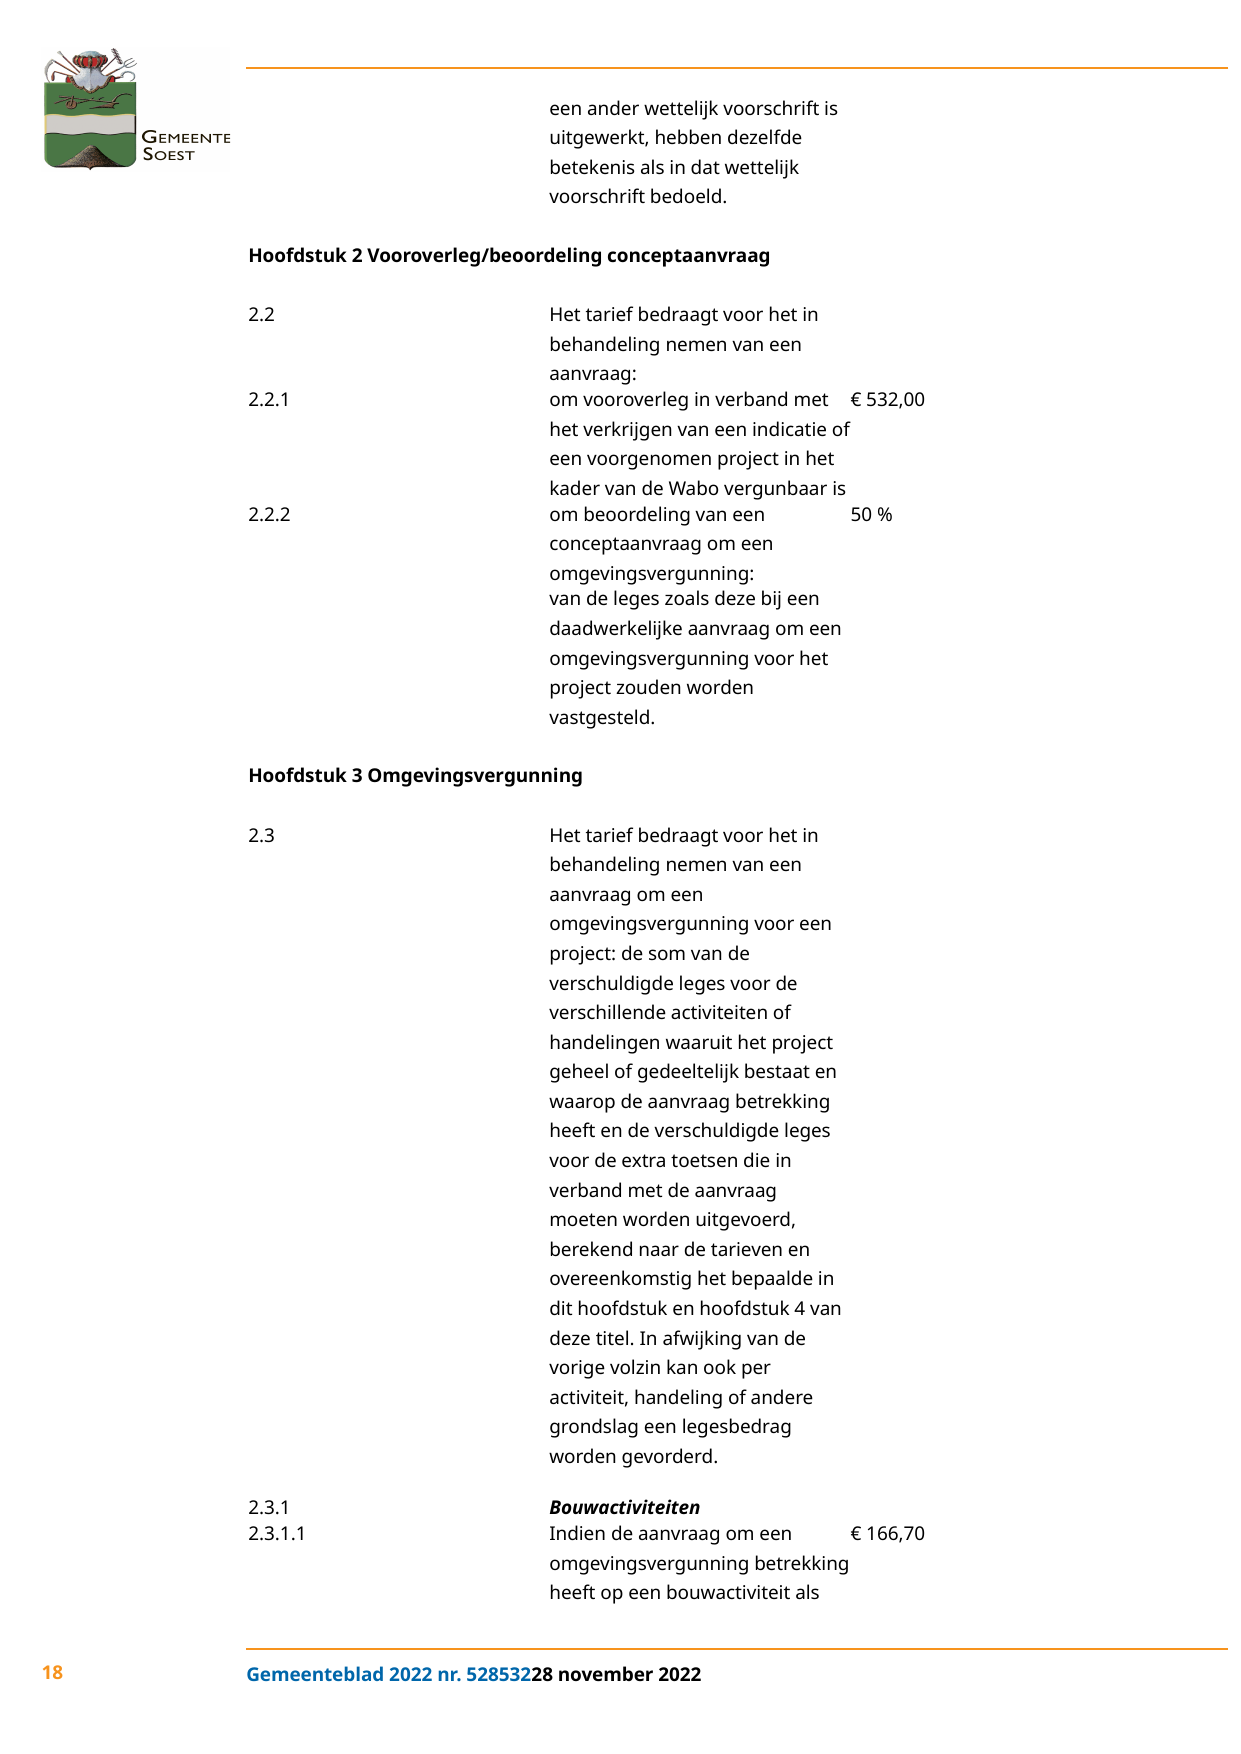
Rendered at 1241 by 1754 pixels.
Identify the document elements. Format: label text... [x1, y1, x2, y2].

table_header 2.2 [248, 301, 549, 386]
table_cell 2.3.1.1 [248, 1520, 549, 1605]
table_cell [248, 1469, 549, 1494]
table_cell [850, 1469, 1152, 1494]
table_cell Bouwactiviteiten [549, 1495, 850, 1520]
text Hoofdstuk 2 Vooroverleg/beoordeling conceptaanvraag [248, 242, 1152, 268]
table_cell Indien de aanvraag om een omgevingsvergunning betrekking heeft op een bouwactiviteit als [549, 1520, 850, 1605]
picture [41, 47, 231, 172]
table_header [850, 822, 1152, 1469]
table_cell 50 % [850, 501, 1152, 586]
table_cell 2.3.1 [248, 1495, 549, 1520]
table_cell een ander wettelijk voorschrift is uitgewerkt, hebben dezelfde betekenis als in dat wettelijk voorschrift bedoeld. [549, 95, 850, 209]
table_cell € 532,00 [850, 386, 1152, 501]
table_cell [549, 1469, 850, 1494]
table_cell om vooroverleg in verband met het verkrijgen van een indicatie of een voorgenomen project in het kader van de Wabo vergunbaar is [549, 386, 850, 501]
table_header Het tarief bedraagt voor het in behandeling nemen van een aanvraag: [549, 301, 850, 386]
table_header 2.3 [248, 822, 549, 1469]
table_cell [850, 1495, 1152, 1520]
table_header [850, 301, 1152, 386]
table_cell van de leges zoals deze bij een daadwerkelijke aanvraag om een omgevingsvergunning voor het project zouden worden vastgesteld. [549, 586, 850, 730]
table_cell € 166,70 [850, 1520, 1152, 1605]
table_cell om beoordeling van een conceptaanvraag om een omgevingsvergunning: [549, 501, 850, 586]
text Hoofdstuk 3 Omgevingsvergunning [248, 762, 1152, 788]
table_cell [248, 95, 549, 209]
table_cell 2.2.2 [248, 501, 549, 730]
table_header Het tarief bedraagt voor het in behandeling nemen van een aanvraag om een omgevingsvergunning voor een project: de som van de verschuldigde leges voor de verschillende activiteiten of handelingen waaruit het project geheel of gedeeltelijk bestaat en waarop de aanvraag betrekking heeft en de verschuldigde leges voor de extra toetsen die in verband met de aanvraag moeten worden uitgevoerd, berekend naar de tarieven en overeenkomstig het bepaalde in dit hoofdstuk en hoofdstuk 4 van deze titel. In afwijking van de vorige volzin kan ook per activiteit, handeling of andere grondslag een legesbedrag worden gevorderd. [549, 822, 850, 1469]
table_cell [850, 95, 1152, 209]
table_cell [850, 586, 1152, 730]
table_cell 2.2.1 [248, 386, 549, 501]
